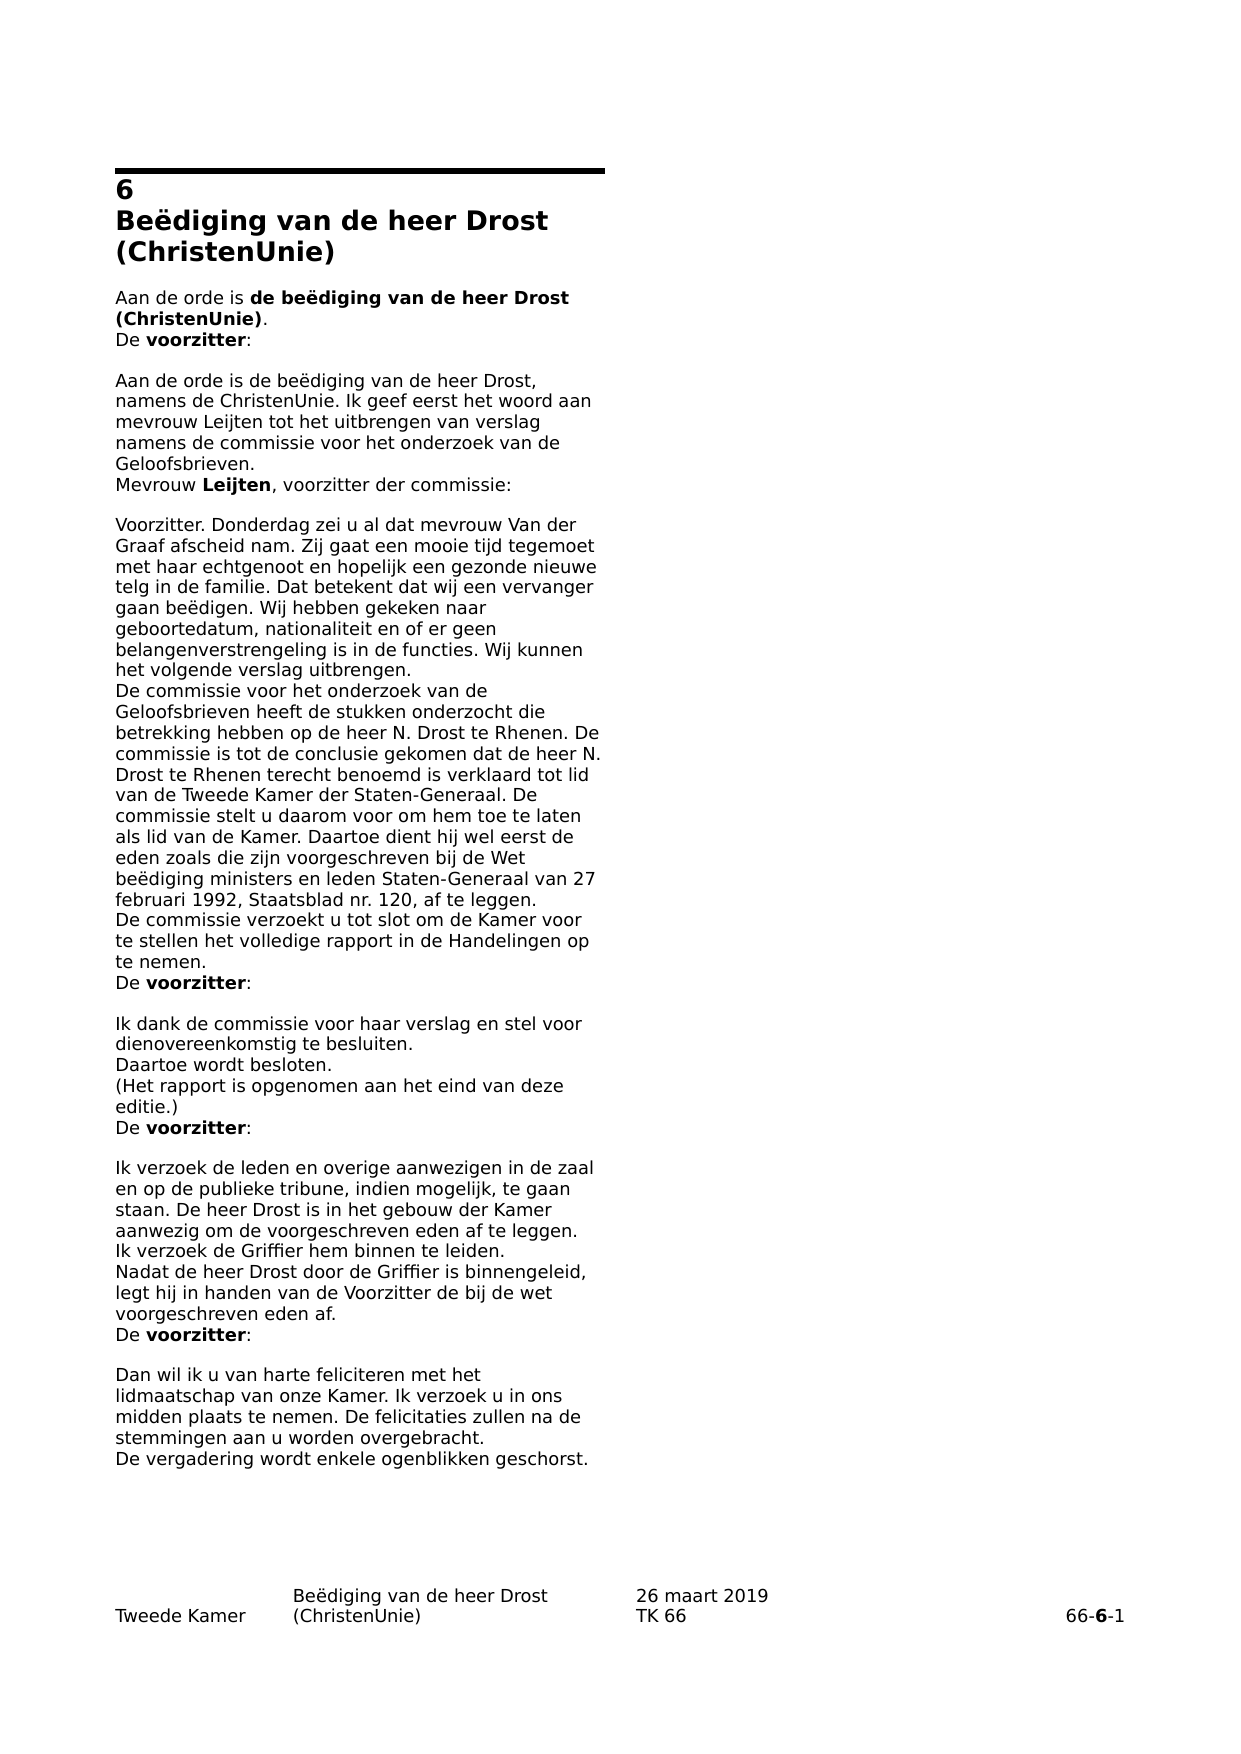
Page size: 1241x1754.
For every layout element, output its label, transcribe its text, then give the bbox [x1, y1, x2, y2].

text De voorzitter: [115, 1117, 605, 1138]
text De vergadering wordt enkele ogenblikken geschorst. [115, 1448, 605, 1469]
text Nadat de heer Drost door de Griffier is binnengeleid, legt hij in handen van de Voorzitter de bij de wet voorgeschreven eden af. [115, 1262, 605, 1324]
text De voorzitter: [115, 973, 605, 993]
text Aan de orde is de beëdiging van de heer Drost, namens de ChristenUnie. Ik geef eerst het woord aan mevrouw Leijten tot het uitbrengen van verslag namens de commissie voor het onderzoek van de Geloofsbrieven. [115, 371, 605, 474]
text Ik verzoek de leden en overige aanwezigen in de zaal en op de publieke tribune, indien mogelijk, te gaan staan. De heer Drost is in het gebouw der Kamer aanwezig om de voorgeschreven eden af te leggen. [115, 1158, 605, 1241]
text Aan de orde is de beëdiging van de heer Drost (ChristenUnie). [115, 288, 605, 330]
text Mevrouw Leijten, voorzitter der commissie: [115, 474, 605, 495]
text Ik verzoek de Griffier hem binnen te leiden. [115, 1241, 605, 1262]
text Daartoe wordt besloten. [115, 1055, 605, 1076]
text De voorzitter: [115, 330, 605, 351]
text Dan wil ik u van harte feliciteren met het lidmaatschap van onze Kamer. Ik verzoek u in ons midden plaats te nemen. De felicitaties zullen na de stemmingen aan u worden overgebracht. [115, 1365, 605, 1448]
text De commissie verzoekt u tot slot om de Kamer voor te stellen het volledige rapport in de Handelingen op te nemen. [115, 910, 605, 973]
text De voorzitter: [115, 1324, 605, 1345]
text De commissie voor het onderzoek van de Geloofsbrieven heeft de stukken onderzocht die betrekking hebben op de heer N. Drost te Rhenen. De commissie is tot de conclusie gekomen dat de heer N. Drost te Rhenen terecht benoemd is verklaard tot lid van de Tweede Kamer der Staten-Generaal. De commissie stelt u daarom voor om hem toe te laten als lid van de Kamer. Daartoe dient hij wel eerst de eden zoals die zijn voorgeschreven bij de Wet beëdiging ministers en leden Staten-Generaal van 27 februari 1992, Staatsblad nr. 120, af te leggen. [115, 681, 605, 910]
text Voorzitter. Donderdag zei u al dat mevrouw Van der Graaf afscheid nam. Zij gaat een mooie tijd tegemoet met haar echtgenoot en hopelijk een gezonde nieuwe telg in de familie. Dat betekent dat wij een vervanger gaan beëdigen. Wij hebben gekeken naar geboortedatum, nationaliteit en of er geen belangenverstrengeling is in de functies. Wij kunnen het volgende verslag uitbrengen. [115, 515, 605, 681]
text (Het rapport is opgenomen aan het eind van deze editie.) [115, 1076, 605, 1117]
title 6 Beëdiging van de heer Drost (ChristenUnie) [115, 174, 605, 268]
text Ik dank de commissie voor haar verslag en stel voor dienovereenkomstig te besluiten. [115, 1013, 605, 1055]
